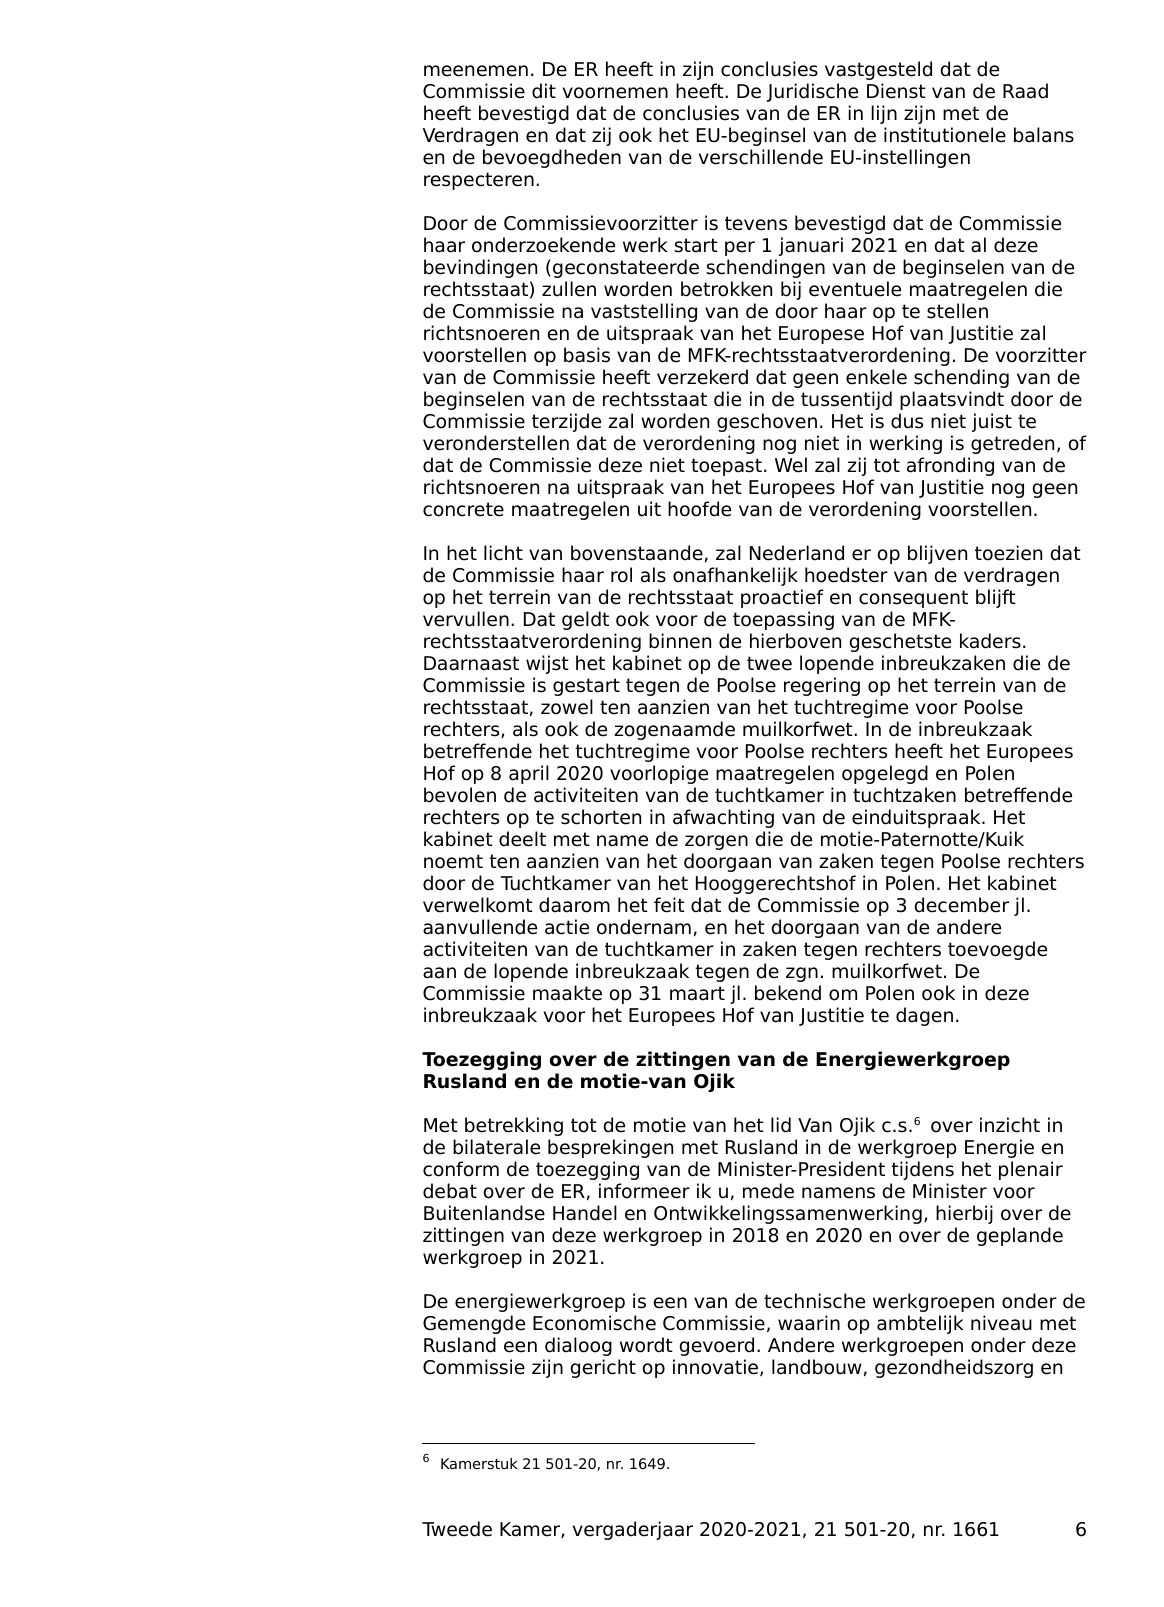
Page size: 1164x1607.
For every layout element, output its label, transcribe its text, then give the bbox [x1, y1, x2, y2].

text De energiewerkgroep is een van de technische werkgroepen onder de Gemengde Economische Commissie, waarin op ambtelijk niveau met Rusland een dialoog wordt gevoerd. Andere werkgroepen onder deze Commissie zijn gericht op innovatie, landbouw, gezondheidszorg en [422, 1291, 1087, 1379]
text meenemen. De ER heeft in zijn conclusies vastgesteld dat de Commissie dit voornemen heeft. De Juridische Dienst van de Raad heeft bevestigd dat de conclusies van de ER in lijn zijn met de Verdragen en dat zij ook het EU-beginsel van de institutionele balans en de bevoegdheden van de verschillende EU-instellingen respecteren. [422, 59, 1087, 191]
text Kamerstuk 21 501-20, nr. 1649. [422, 1452, 1087, 1474]
subtitle Toezegging over de zittingen van de Energiewerkgroep Rusland en de motie-van Ojik [422, 1049, 1087, 1093]
text Met betrekking tot de motie van het lid Van Ojik c.s. over inzicht in de bilaterale besprekingen met Rusland in de werkgroep Energie en conform de toezegging van de Minister-President tijdens het plenair debat over de ER, informeer ik u, mede namens de Minister voor Buitenlandse Handel en Ontwikkelingssamenwerking, hierbij over de zittingen van deze werkgroep in 2018 en 2020 en over de geplande werkgroep in 2021. [422, 1115, 1087, 1269]
text In het licht van bovenstaande, zal Nederland er op blijven toezien dat de Commissie haar rol als onafhankelijk hoedster van de verdragen op het terrein van de rechtsstaat proactief en consequent blijft vervullen. Dat geldt ook voor de toepassing van de MFK-rechtsstaatverordening binnen de hierboven geschetste kaders. Daarnaast wijst het kabinet op de twee lopende inbreukzaken die de Commissie is gestart tegen de Poolse regering op het terrein van de rechtsstaat, zowel ten aanzien van het tuchtregime voor Poolse rechters, als ook de zogenaamde muilkorfwet. In de inbreukzaak betreffende het tuchtregime voor Poolse rechters heeft het Europees Hof op 8 april 2020 voorlopige maatregelen opgelegd en Polen bevolen de activiteiten van de tuchtkamer in tuchtzaken betreffende rechters op te schorten in afwachting van de einduitspraak. Het kabinet deelt met name de zorgen die de motie-Paternotte/Kuik noemt ten aanzien van het doorgaan van zaken tegen Poolse rechters door de Tuchtkamer van het Hooggerechtshof in Polen. Het kabinet verwelkomt daarom het feit dat de Commissie op 3 december jl. aanvullende actie ondernam, en het doorgaan van de andere activiteiten van de tuchtkamer in zaken tegen rechters toevoegde aan de lopende inbreukzaak tegen de zgn. muilkorfwet. De Commissie maakte op 31 maart jl. bekend om Polen ook in deze inbreukzaak voor het Europees Hof van Justitie te dagen. [422, 543, 1087, 1027]
text Door de Commissievoorzitter is tevens bevestigd dat de Commissie haar onderzoekende werk start per 1 januari 2021 en dat al deze bevindingen (geconstateerde schendingen van de beginselen van de rechtsstaat) zullen worden betrokken bij eventuele maatregelen die de Commissie na vaststelling van de door haar op te stellen richtsnoeren en de uitspraak van het Europese Hof van Justitie zal voorstellen op basis van de MFK-rechtsstaatverordening. De voorzitter van de Commissie heeft verzekerd dat geen enkele schending van de beginselen van de rechtsstaat die in de tussentijd plaatsvindt door de Commissie terzijde zal worden geschoven. Het is dus niet juist te veronderstellen dat de verordening nog niet in werking is getreden, of dat de Commissie deze niet toepast. Wel zal zij tot afronding van de richtsnoeren na uitspraak van het Europees Hof van Justitie nog geen concrete maatregelen uit hoofde van de verordening voorstellen. [422, 213, 1087, 521]
